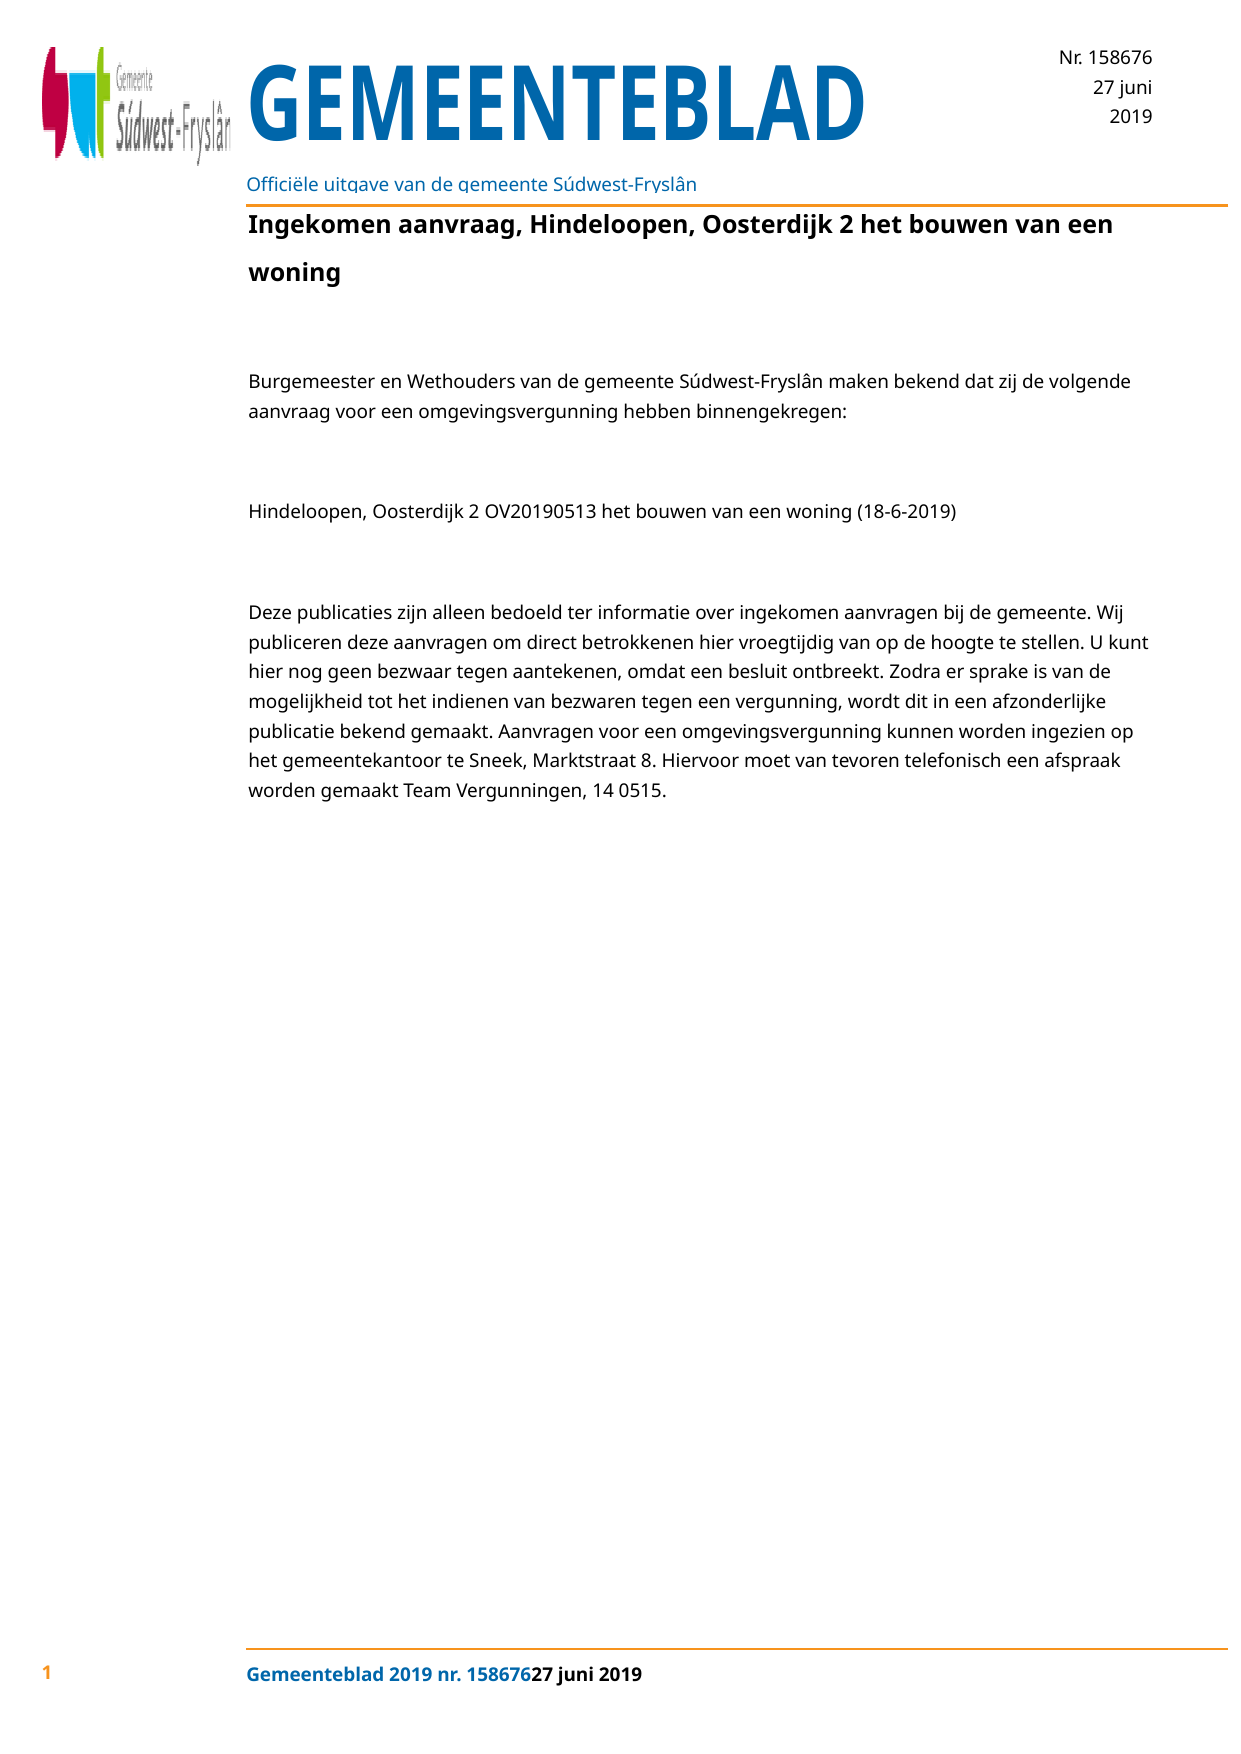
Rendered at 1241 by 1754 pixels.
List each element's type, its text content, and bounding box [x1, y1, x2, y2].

text Burgemeester en Wethouders van de gemeente Súdwest-Fryslân maken bekend dat zij de volgende aanvraag voor een omgevingsvergunning hebben binnengekregen: [248, 368, 1152, 424]
text Ingekomen aanvraag, Hindeloopen, Oosterdijk 2 het bouwen van een woning [248, 207, 1152, 288]
picture [41, 47, 231, 172]
text Deze publicaties zijn alleen bedoeld ter informatie over ingekomen aanvragen bij de gemeente. Wij publiceren deze aanvragen om direct betrokkenen hier vroegtijdig van op de hoogte te stellen. U kunt hier nog geen bezwaar tegen aantekenen, omdat een besluit ontbreekt. Zodra er sprake is van de mogelijkheid tot het indienen van bezwaren tegen een vergunning, wordt dit in een afzonderlijke publicatie bekend gemaakt. Aanvragen voor een omgevingsvergunning kunnen worden ingezien op het gemeentekantoor te Sneek, Marktstraat 8. Hiervoor moet van tevoren telefonisch een afspraak worden gemaakt Team Vergunningen, 14 0515. [248, 599, 1152, 803]
text Hindeloopen, Oosterdijk 2 OV20190513 het bouwen van een woning (18-6-2019) [248, 499, 1152, 524]
